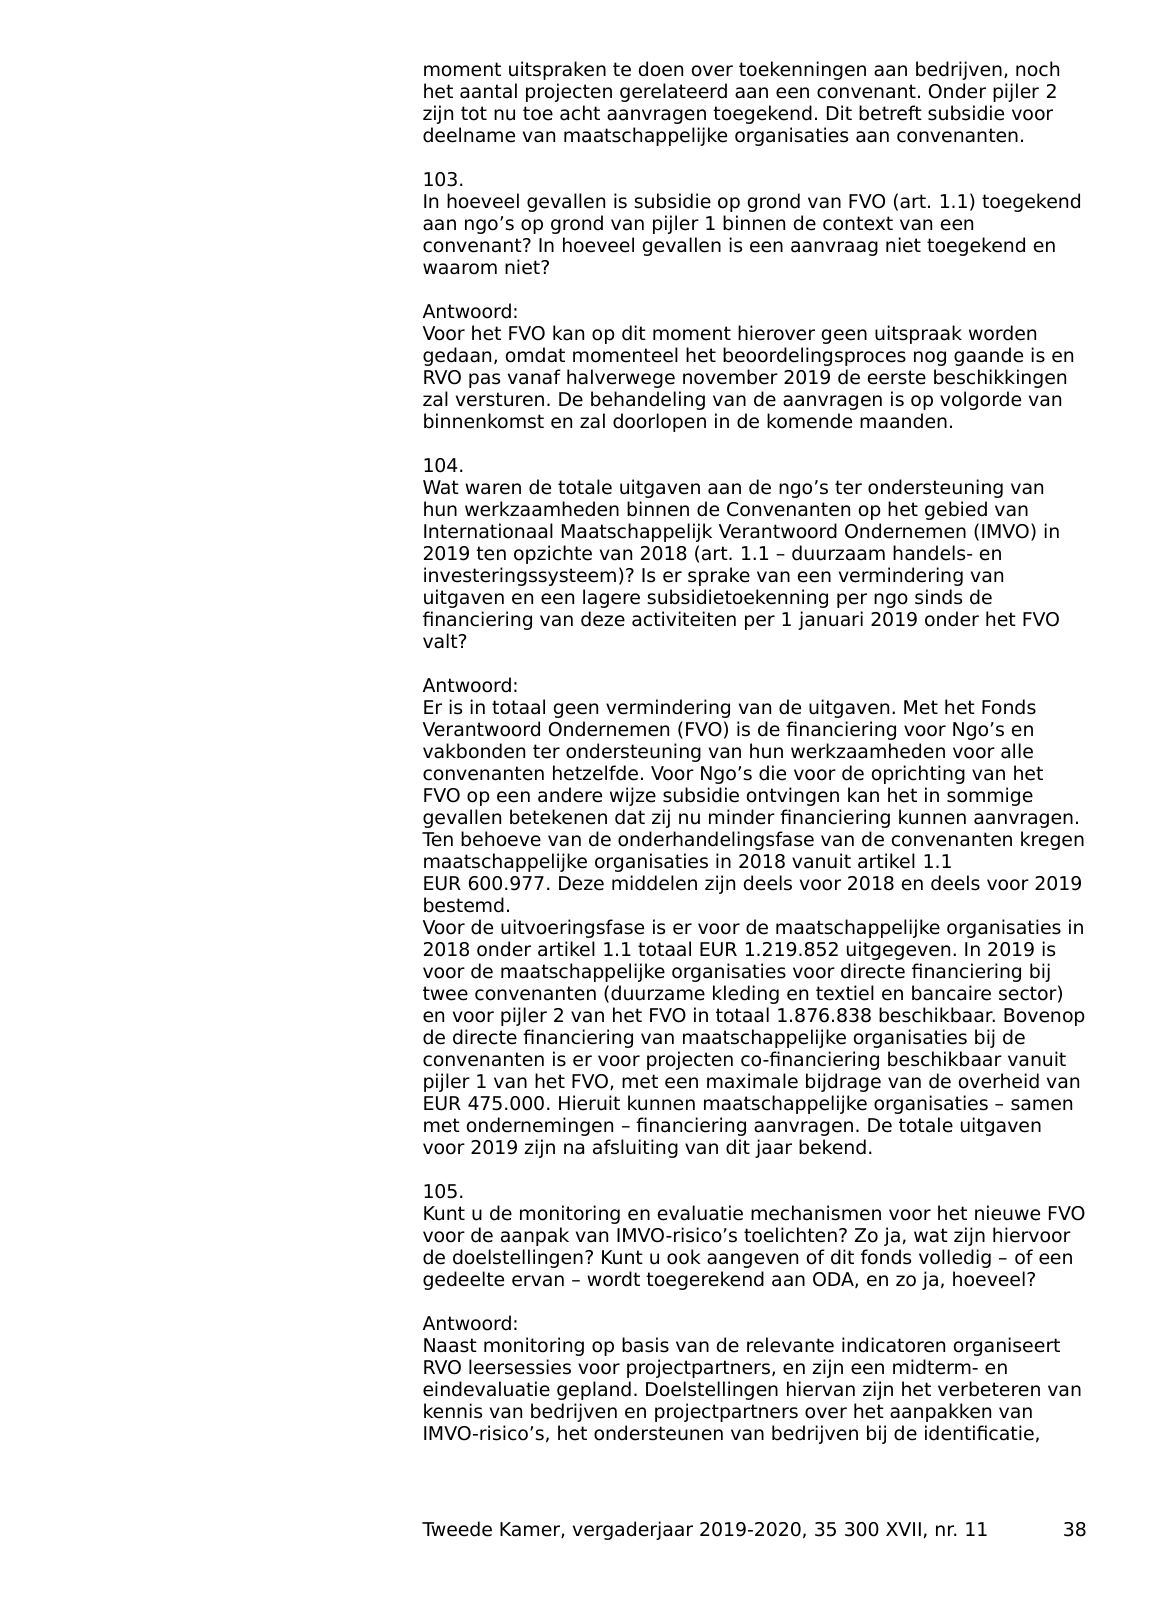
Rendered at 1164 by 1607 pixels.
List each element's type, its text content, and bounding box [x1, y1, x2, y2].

text Kunt u de monitoring en evaluatie mechanismen voor het nieuwe FVO voor de aanpak van IMVO-risico’s toelichten? Zo ja, wat zijn hiervoor de doelstellingen? Kunt u ook aangeven of dit fonds volledig – of een gedeelte ervan – wordt toegerekend aan ODA, en zo ja, hoeveel? [422, 1203, 1087, 1291]
text Wat waren de totale uitgaven aan de ngo’s ter ondersteuning van hun werkzaamheden binnen de Convenanten op het gebied van Internationaal Maatschappelijk Verantwoord Ondernemen (IMVO) in 2019 ten opzichte van 2018 (art. 1.1 – duurzaam handels- en investeringssysteem)? Is er sprake van een vermindering van uitgaven en een lagere subsidietoekenning per ngo sinds de financiering van deze activiteiten per 1 januari 2019 onder het FVO valt? [422, 477, 1087, 653]
text Er is in totaal geen vermindering van de uitgaven. Met het Fonds Verantwoord Ondernemen (FVO) is de financiering voor Ngo’s en vakbonden ter ondersteuning van hun werkzaamheden voor alle convenanten hetzelfde. Voor Ngo’s die voor de oprichting van het FVO op een andere wijze subsidie ontvingen kan het in sommige gevallen betekenen dat zij nu minder financiering kunnen aanvragen. [422, 697, 1087, 829]
text In hoeveel gevallen is subsidie op grond van FVO (art. 1.1) toegekend aan ngo’s op grond van pijler 1 binnen de context van een convenant? In hoeveel gevallen is een aanvraag niet toegekend en waarom niet? [422, 191, 1087, 279]
text Antwoord: [422, 675, 1087, 697]
text Antwoord: [422, 1313, 1087, 1335]
text Voor het FVO kan op dit moment hierover geen uitspraak worden gedaan, omdat momenteel het beoordelingsproces nog gaande is en RVO pas vanaf halverwege november 2019 de eerste beschikkingen zal versturen. De behandeling van de aanvragen is op volgorde van binnenkomst en zal doorlopen in de komende maanden. [422, 323, 1087, 433]
text moment uitspraken te doen over toekenningen aan bedrijven, noch het aantal projecten gerelateerd aan een convenant. Onder pijler 2 zijn tot nu toe acht aanvragen toegekend. Dit betreft subsidie voor deelname van maatschappelijke organisaties aan convenanten. [422, 59, 1087, 147]
text 103. [422, 169, 1087, 191]
text Voor de uitvoeringsfase is er voor de maatschappelijke organisaties in 2018 onder artikel 1.1 totaal EUR 1.219.852 uitgegeven. In 2019 is voor de maatschappelijke organisaties voor directe financiering bij twee convenanten (duurzame kleding en textiel en bancaire sector) en voor pijler 2 van het FVO in totaal 1.876.838 beschikbaar. Bovenop de directe financiering van maatschappelijke organisaties bij de convenanten is er voor projecten co-financiering beschikbaar vanuit pijler 1 van het FVO, met een maximale bijdrage van de overheid van EUR 475.000. Hieruit kunnen maatschappelijke organisaties – samen met ondernemingen – financiering aanvragen. De totale uitgaven voor 2019 zijn na afsluiting van dit jaar bekend. [422, 917, 1087, 1159]
text 104. [422, 455, 1087, 477]
text Ten behoeve van de onderhandelingsfase van de convenanten kregen maatschappelijke organisaties in 2018 vanuit artikel 1.1 EUR 600.977. Deze middelen zijn deels voor 2018 en deels voor 2019 bestemd. [422, 829, 1087, 917]
text Antwoord: [422, 301, 1087, 323]
text 105. [422, 1181, 1087, 1203]
text Naast monitoring op basis van de relevante indicatoren organiseert RVO leersessies voor projectpartners, en zijn een midterm- en eindevaluatie gepland. Doelstellingen hiervan zijn het verbeteren van kennis van bedrijven en projectpartners over het aanpakken van IMVO-risico’s, het ondersteunen van bedrijven bij de identificatie, [422, 1335, 1087, 1445]
